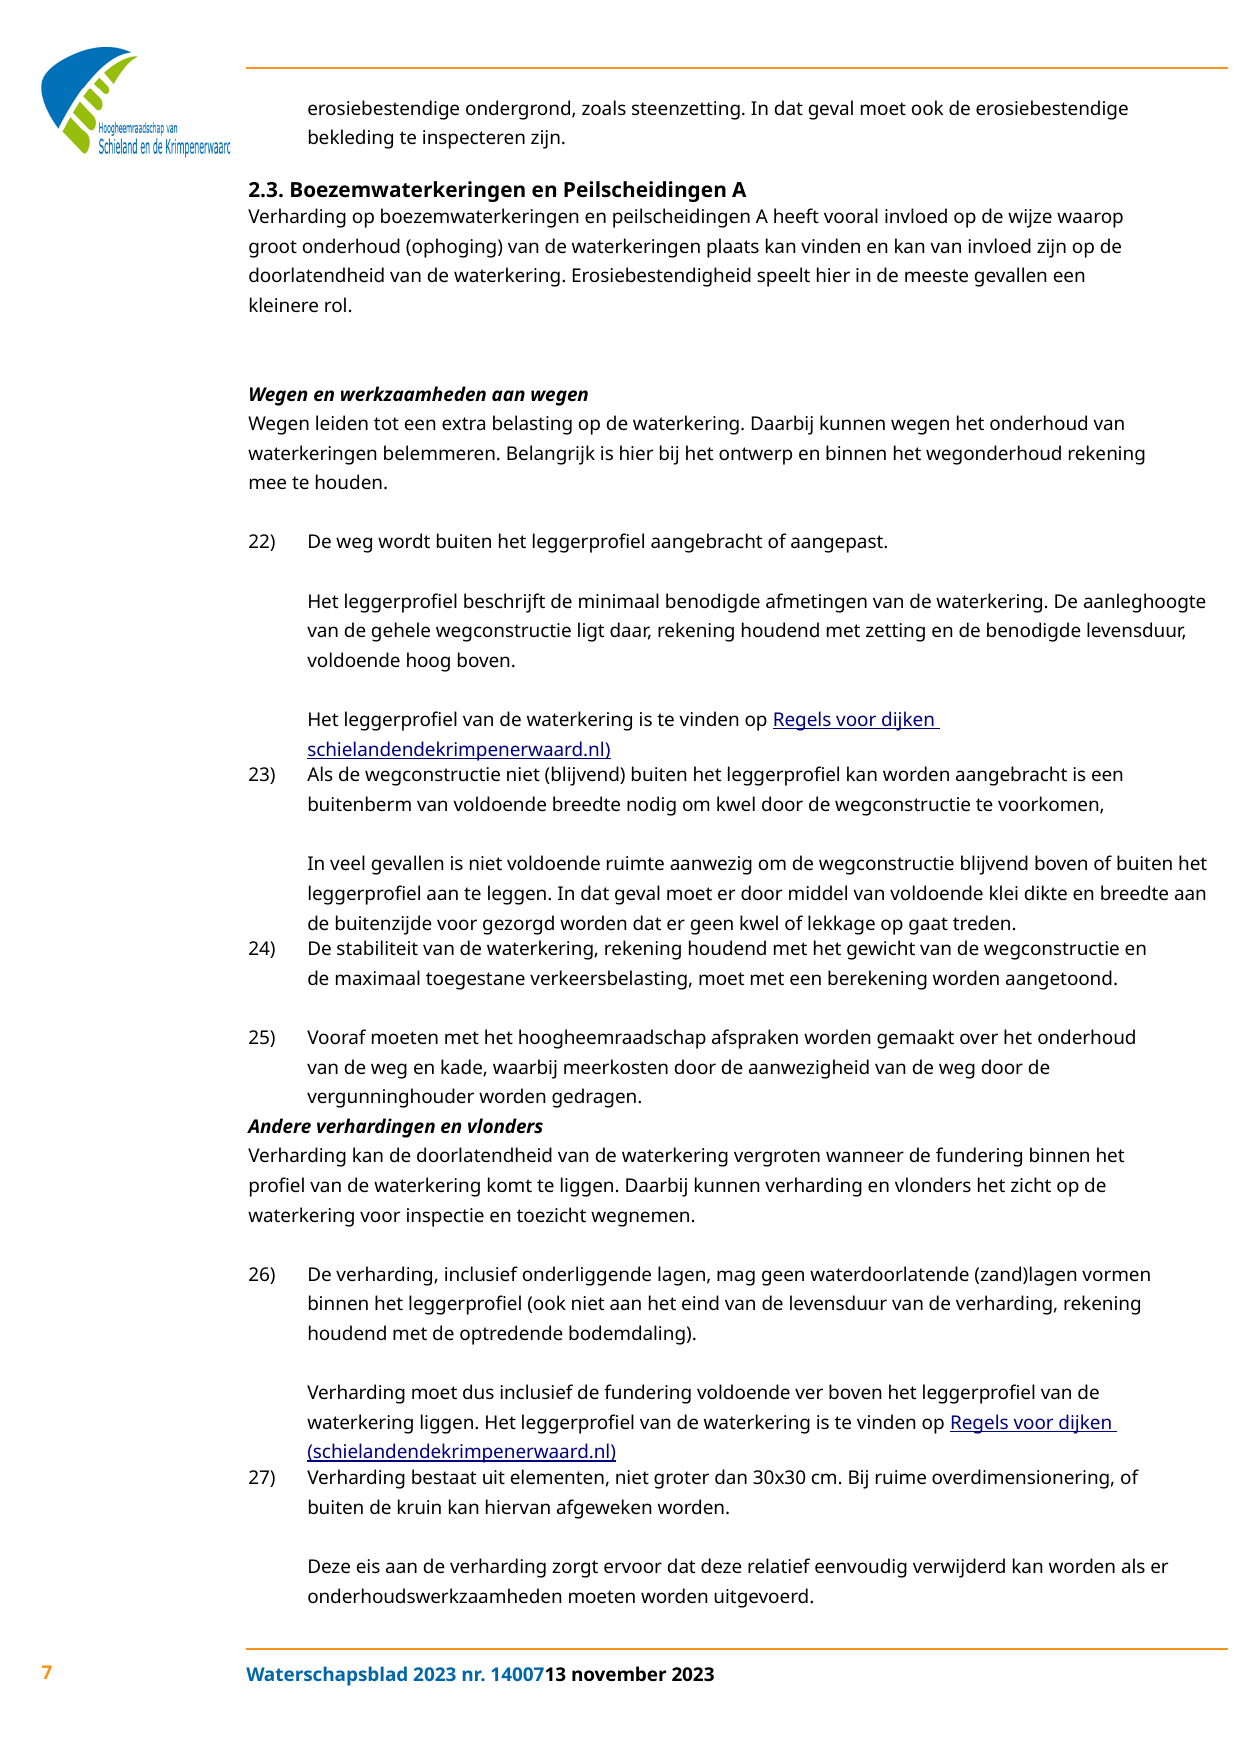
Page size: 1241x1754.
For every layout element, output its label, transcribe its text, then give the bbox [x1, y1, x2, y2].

text Andere verhardingen en vlonders [248, 1113, 1152, 1139]
list erosiebestendige ondergrond, zoals steenzetting. In dat geval moet ook de erosiebestendige bekleding te inspecteren zijn. [248, 95, 1152, 150]
picture [41, 47, 231, 172]
list De weg wordt buiten het leggerprofiel aangebracht of aangepast. [248, 529, 1152, 554]
text Wegen leiden tot een extra belasting op de waterkering. Daarbij kunnen wegen het onderhoud van waterkeringen belemmeren. Belangrijk is hier bij het ontwerp en binnen het wegonderhoud rekening mee te houden. [248, 410, 1152, 495]
list De verharding, inclusief onderliggende lagen, mag geen waterdoorlatende (zand)lagen vormen binnen het leggerprofiel (ook niet aan het eind van de levensduur van de verharding, rekening houdend met de optredende bodemdaling). [248, 1261, 1152, 1346]
text Wegen en werkzaamheden aan wegen [248, 381, 1152, 406]
table_header Verharding moet dus inclusief de fundering voldoende ver boven het leggerprofiel van de waterkering liggen. Het leggerprofiel van de waterkering is te vinden op Regels voor dijken (schielandendekrimpenerwaard.nl) [307, 1379, 1211, 1464]
table_header Het leggerprofiel beschrijft de minimaal benodigde afmetingen van de waterkering. De aanleghoogte van de gehele wegconstructie ligt daar, rekening houdend met zetting en de benodigde levensduur, voldoende hoog boven. Het leggerprofiel van de waterkering is te vinden op Regels voor dijken schielandendekrimpenerwaard.nl) [307, 588, 1211, 762]
list Verharding bestaat uit elementen, niet groter dan 30x30 cm. Bij ruime overdimensionering, of buiten de kruin kan hiervan afgeweken worden. [248, 1464, 1152, 1520]
text Verharding kan de doorlatendheid van de waterkering vergroten wanneer de fundering binnen het profiel van de waterkering komt te liggen. Daarbij kunnen verharding en vlonders het zicht op de waterkering voor inspectie en toezicht wegnemen. [248, 1143, 1152, 1227]
table_header Deze eis aan de verharding zorgt ervoor dat deze relatief eenvoudig verwijderd kan worden als er onderhoudswerkzaamheden moeten worden uitgevoerd. [307, 1553, 1211, 1608]
list Als de wegconstructie niet (blijvend) buiten het leggerprofiel kan worden aangebracht is een buitenberm van voldoende breedte nodig om kwel door de wegconstructie te voorkomen, [248, 762, 1152, 817]
text 2.3. Boezemwaterkeringen en Peilscheidingen A [248, 175, 1152, 203]
text Verharding op boezemwaterkeringen en peilscheidingen A heeft vooral invloed op de wijze waarop groot onderhoud (ophoging) van de waterkeringen plaats kan vinden en kan van invloed zijn op de doorlatendheid van de waterkering. Erosiebestendigheid speelt hier in de meeste gevallen een kleinere rol. [248, 203, 1152, 318]
list De stabiliteit van de waterkering, rekening houdend met het gewicht van de wegconstructie en de maximaal toegestane verkeersbelasting, moet met een berekening worden aangetoond. [248, 936, 1152, 991]
table_header In veel gevallen is niet voldoende ruimte aanwezig om de wegconstructie blijvend boven of buiten het leggerprofiel aan te leggen. In dat geval moet er door middel van voldoende klei dikte en breedte aan de buitenzijde voor gezorgd worden dat er geen kwel of lekkage op gaat treden. [307, 851, 1211, 935]
list Vooraf moeten met het hoogheemraadschap afspraken worden gemaakt over het onderhoud van de weg en kade, waarbij meerkosten door de aanwezigheid van de weg door de vergunninghouder worden gedragen. [248, 1024, 1152, 1109]
